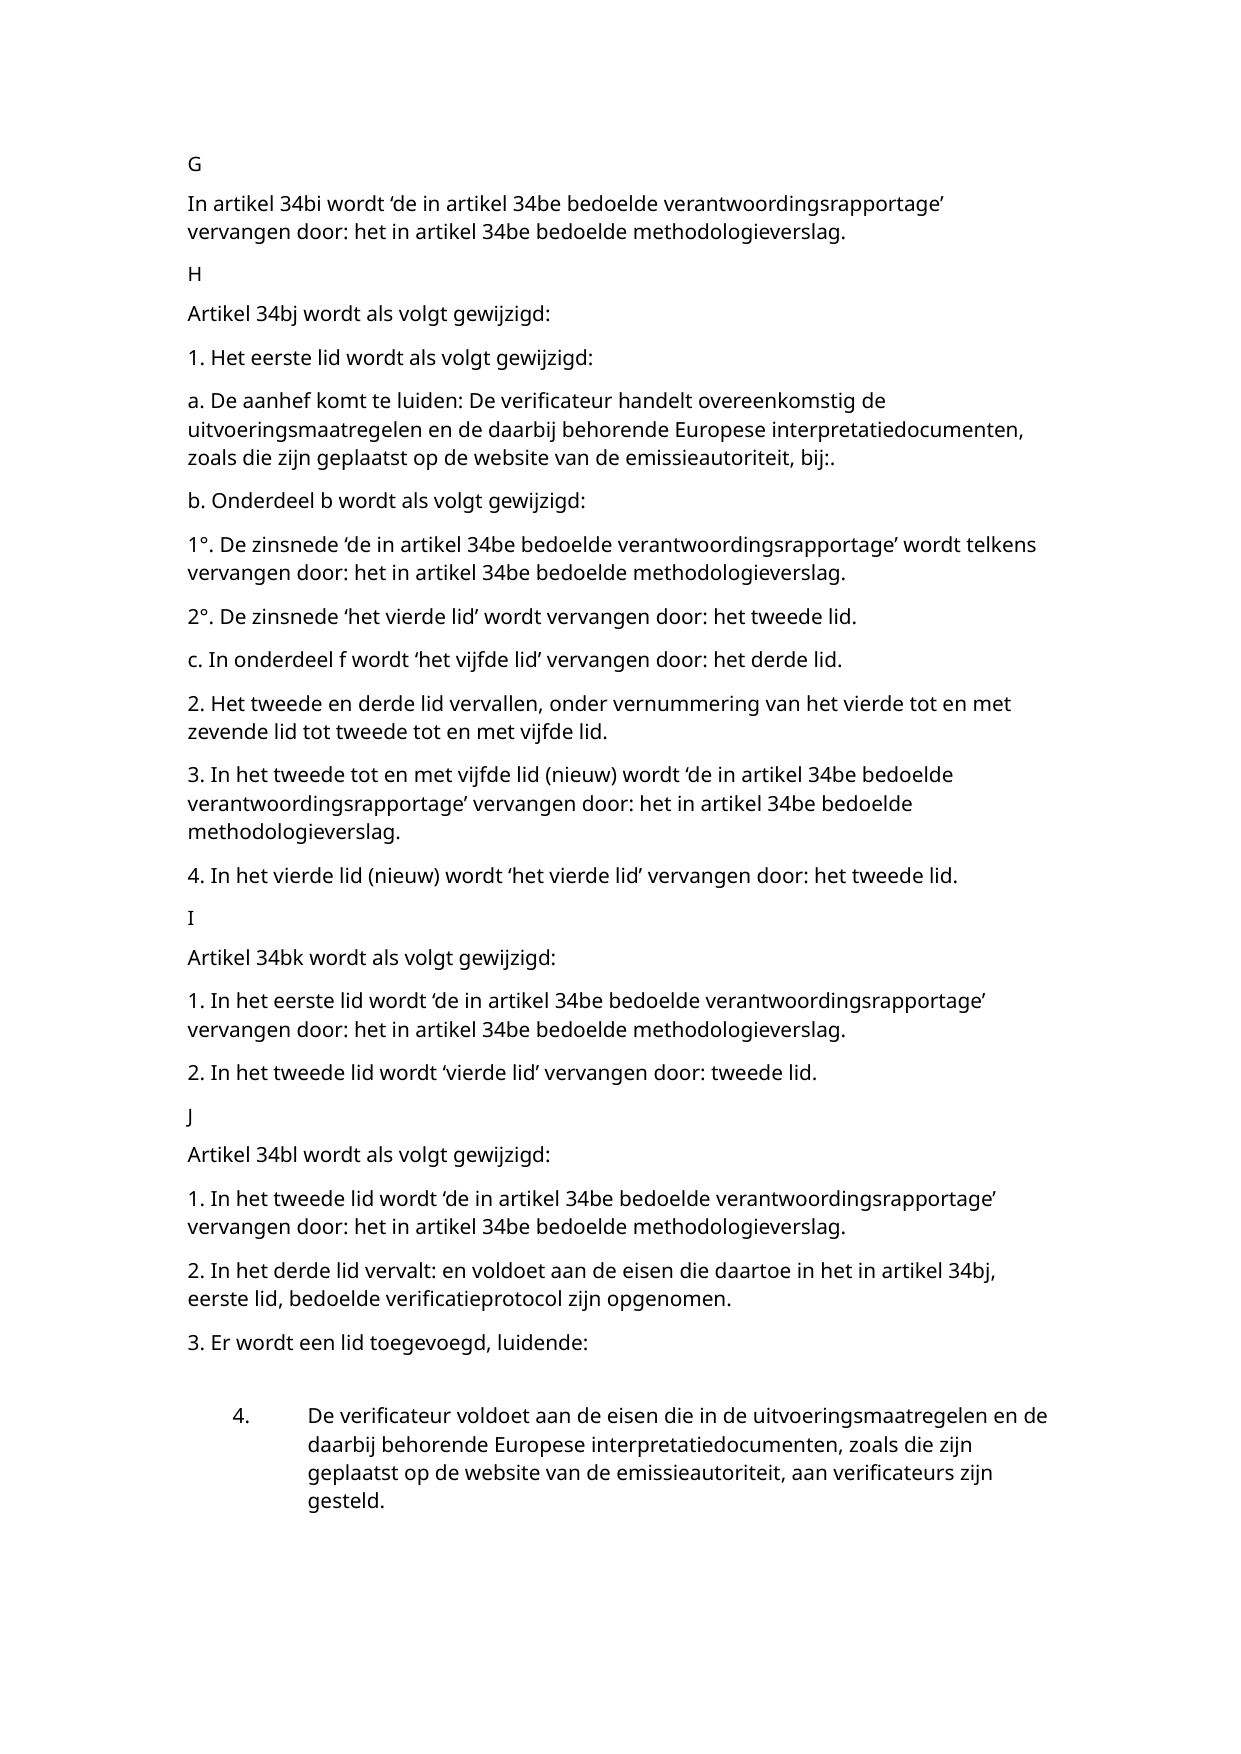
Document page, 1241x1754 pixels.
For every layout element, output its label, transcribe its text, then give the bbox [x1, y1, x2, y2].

text b. Onderdeel b wordt als volgt gewijzigd: [187, 487, 1053, 515]
text I [187, 904, 1053, 931]
text 2. Het tweede en derde lid vervallen, onder vernummering van het vierde tot en met zevende lid tot tweede tot en met vijfde lid. [187, 689, 1053, 746]
text In artikel 34bi wordt ‘de in artikel 34be bedoelde verantwoordingsrapportage’ vervangen door: het in artikel 34be bedoelde methodologieverslag. [187, 189, 1053, 246]
text Artikel 34bl wordt als volgt gewijzigd: [187, 1141, 1053, 1169]
text a. De aanhef komt te luiden: De verificateur handelt overeenkomstig de uitvoeringsmaatregelen en de daarbij behorende Europese interpretatiedocumenten, zoals die zijn geplaatst op de website van de emissieautoriteit, bij:. [187, 386, 1053, 472]
text c. In onderdeel f wordt ‘het vijfde lid’ vervangen door: het derde lid. [187, 645, 1053, 674]
text H [187, 261, 1053, 288]
list De verificateur voldoet aan de eisen die in de uitvoeringsmaatregelen en de daarbij behorende Europese interpretatiedocumenten, zoals die zijn geplaatst op de website van de emissieautoriteit, aan verificateurs zijn gesteld. [232, 1401, 1053, 1515]
text 1°. De zinsnede ‘de in artikel 34be bedoelde verantwoordingsrapportage’ wordt telkens vervangen door: het in artikel 34be bedoelde methodologieverslag. [187, 530, 1053, 587]
text G [187, 150, 1053, 177]
text 2. In het derde lid vervalt: en voldoet aan de eisen die daartoe in het in artikel 34bj, eerste lid, bedoelde verificatieprotocol zijn opgenomen. [187, 1256, 1053, 1313]
text Artikel 34bk wordt als volgt gewijzigd: [187, 943, 1053, 972]
text 1. Het eerste lid wordt als volgt gewijzigd: [187, 343, 1053, 371]
text 4. In het vierde lid (nieuw) wordt ‘het vierde lid’ vervangen door: het tweede lid. [187, 861, 1053, 889]
text 2°. De zinsnede ‘het vierde lid’ wordt vervangen door: het tweede lid. [187, 602, 1053, 630]
text Artikel 34bj wordt als volgt gewijzigd: [187, 299, 1053, 328]
text 2. In het tweede lid wordt ‘vierde lid’ vervangen door: tweede lid. [187, 1058, 1053, 1087]
text J [187, 1102, 1053, 1129]
text 1. In het tweede lid wordt ‘de in artikel 34be bedoelde verantwoordingsrapportage’ vervangen door: het in artikel 34be bedoelde methodologieverslag. [187, 1184, 1053, 1241]
text 3. In het tweede tot en met vijfde lid (nieuw) wordt ‘de in artikel 34be bedoelde verantwoordingsrapportage’ vervangen door: het in artikel 34be bedoelde methodologieverslag. [187, 761, 1053, 846]
text 1. In het eerste lid wordt ‘de in artikel 34be bedoelde verantwoordingsrapportage’ vervangen door: het in artikel 34be bedoelde methodologieverslag. [187, 987, 1053, 1043]
text 3. Er wordt een lid toegevoegd, luidende: [187, 1328, 1053, 1356]
